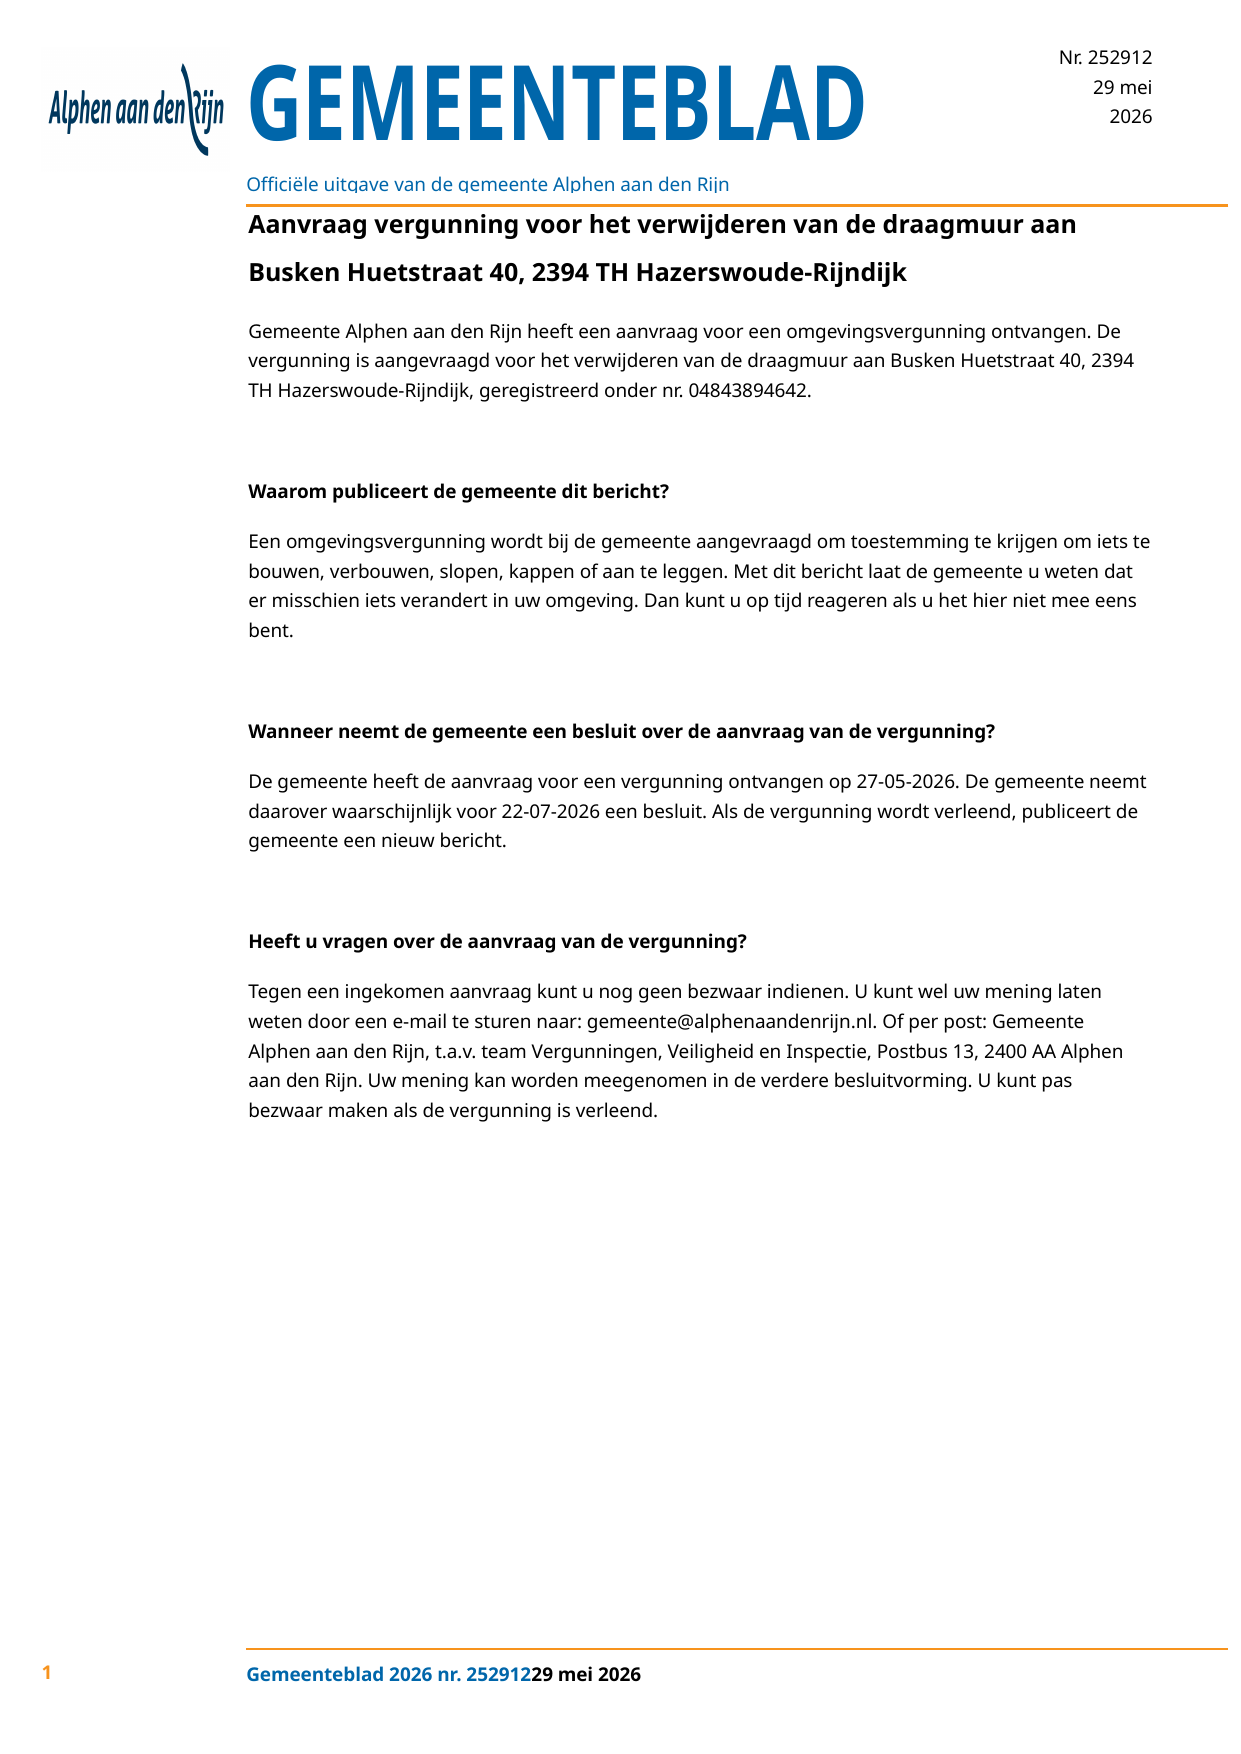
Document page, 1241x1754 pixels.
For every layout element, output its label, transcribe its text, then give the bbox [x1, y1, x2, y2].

text Gemeente Alphen aan den Rijn heeft een aanvraag voor een omgevingsvergunning ontvangen. De vergunning is aangevraagd voor het verwijderen van de draagmuur aan Busken Huetstraat 40, 2394 TH Hazerswoude-Rijndijk, geregistreerd onder nr. 04843894642. [248, 318, 1152, 403]
text De gemeente heeft de aanvraag voor een vergunning ontvangen op 27-05-2026. De gemeente neemt daarover waarschijnlijk voor 22-07-2026 een besluit. Als de vergunning wordt verleend, publiceert de gemeente een nieuw bericht. [248, 768, 1152, 853]
text Waarom publiceert de gemeente dit bericht? [248, 478, 1152, 504]
text Aanvraag vergunning voor het verwijderen van de draagmuur aan Busken Huetstraat 40, 2394 TH Hazerswoude-Rijndijk [248, 207, 1152, 288]
text Een omgevingsvergunning wordt bij de gemeente aangevraagd om toestemming te krijgen om iets te bouwen, verbouwen, slopen, kappen of aan te leggen. Met dit bericht laat de gemeente u weten dat er misschien iets verandert in uw omgeving. Dan kunt u op tijd reageren als u het hier niet mee eens bent. [248, 528, 1152, 643]
text Wanneer neemt de gemeente een besluit over de aanvraag van de vergunning? [248, 718, 1152, 744]
text Heeft u vragen over de aanvraag van de vergunning? [248, 928, 1152, 954]
picture [41, 47, 231, 172]
text Tegen een ingekomen aanvraag kunt u nog geen bezwaar indienen. U kunt wel uw mening laten weten door een e-mail te sturen naar: gemeente@alphenaandenrijn.nl. Of per post: Gemeente Alphen aan den Rijn, t.a.v. team Vergunningen, Veiligheid en Inspectie, Postbus 13, 2400 AA Alphen aan den Rijn. Uw mening kan worden meegenomen in de verdere besluitvorming. U kunt pas bezwaar maken als de vergunning is verleend. [248, 979, 1152, 1123]
